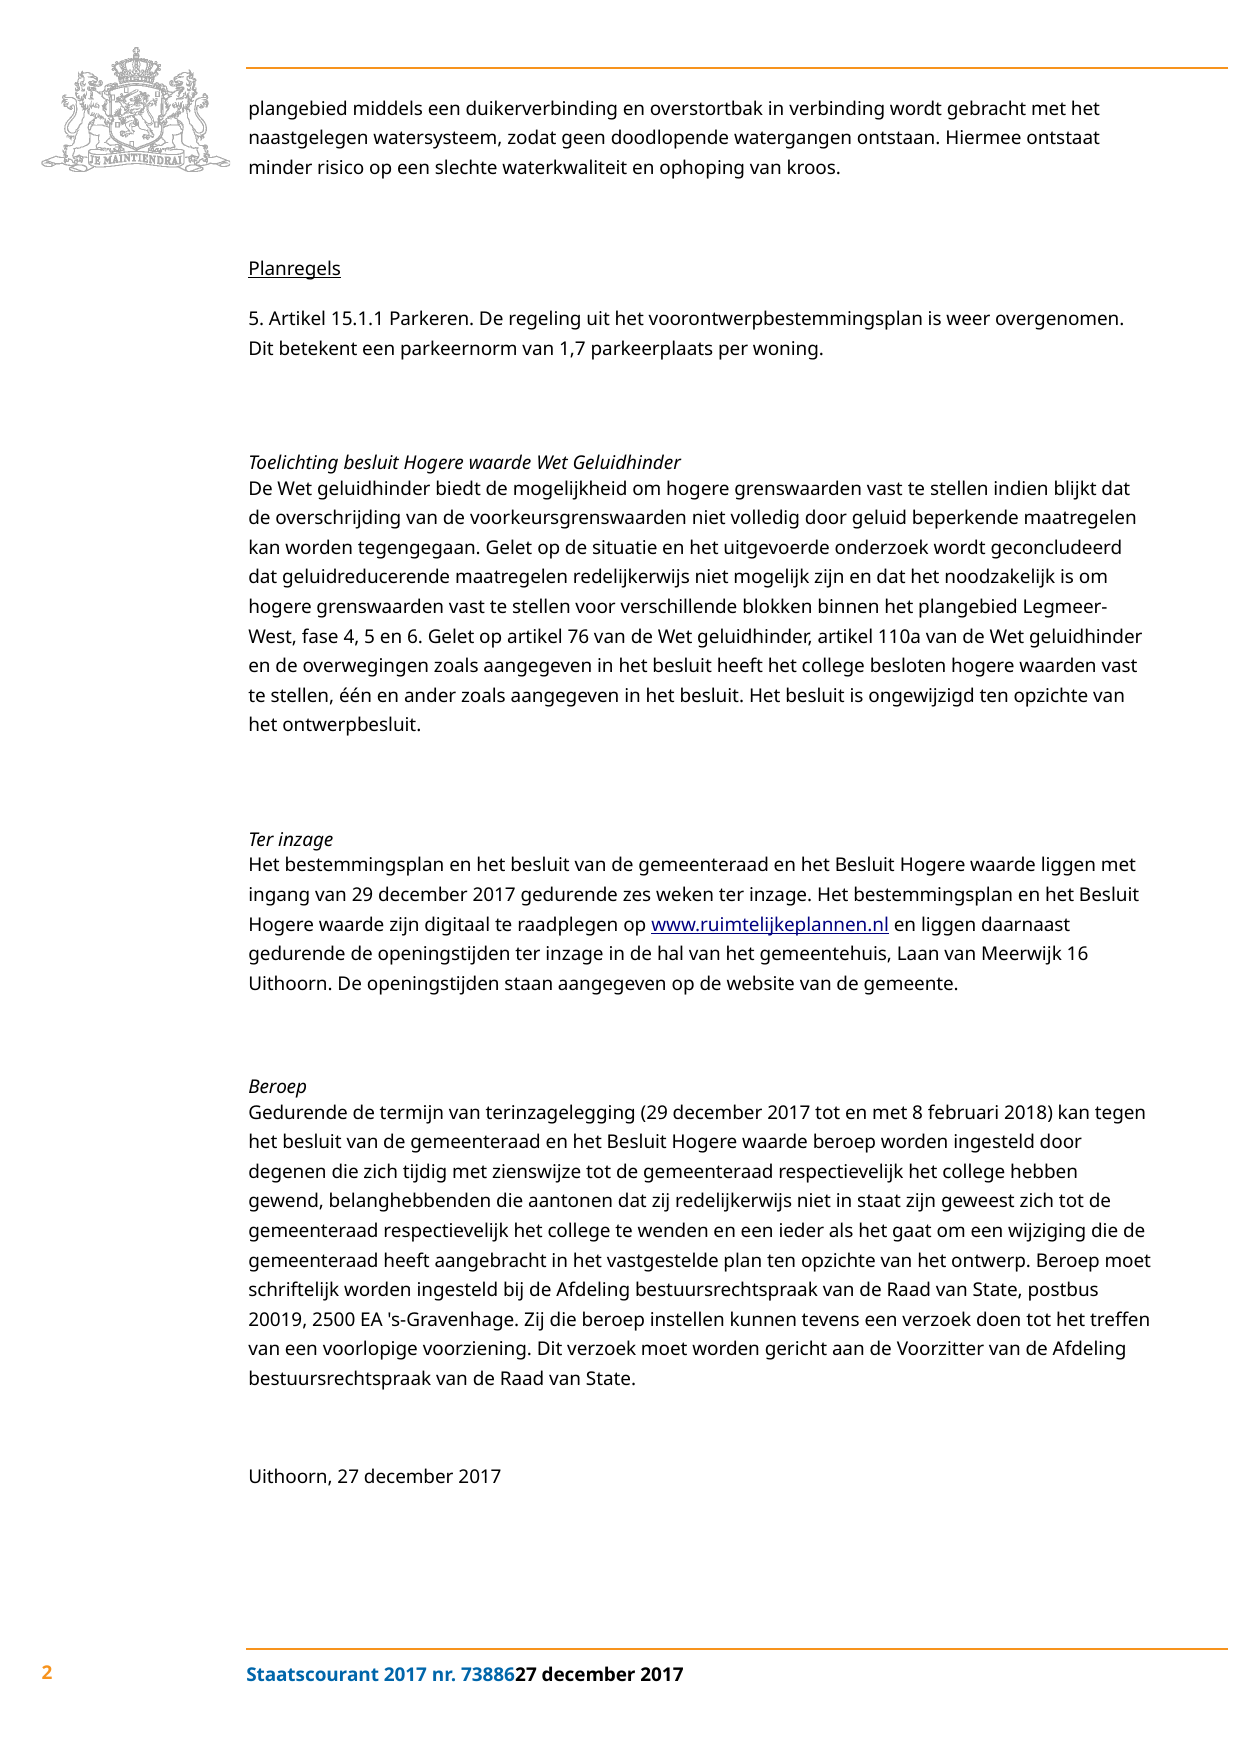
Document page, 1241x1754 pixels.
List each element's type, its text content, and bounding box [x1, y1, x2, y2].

text Planregels [248, 255, 1152, 281]
text Uithoorn, 27 december 2017 [248, 1463, 1152, 1489]
text 5. Artikel 15.1.1 Parkeren. De regeling uit het voorontwerpbestemmingsplan is weer overgenomen. Dit betekent een parkeernorm van 1,7 parkeerplaats per woning. [248, 305, 1152, 361]
text Ter inzage [248, 826, 1152, 852]
text Beroep [248, 1073, 1152, 1099]
text Gedurende de termijn van terinzagelegging (29 december 2017 tot en met 8 februari 2018) kan tegen het besluit van de gemeenteraad en het Besluit Hogere waarde beroep worden ingesteld door degenen die zich tijdig met zienswijze tot de gemeenteraad respectievelijk het college hebben gewend, belanghebbenden die aantonen dat zij redelijkerwijs niet in staat zijn geweest zich tot de gemeenteraad respectievelijk het college te wenden en een ieder als het gaat om een wijziging die de gemeenteraad heeft aangebracht in het vastgestelde plan ten opzichte van het ontwerp. Beroep moet schriftelijk worden ingesteld bij de Afdeling bestuursrechtspraak van de Raad van State, postbus 20019, 2500 EA 's-Gravenhage. Zij die beroep instellen kunnen tevens een verzoek doen tot het treffen van een voorlopige voorziening. Dit verzoek moet worden gericht aan de Voorzitter van de Afdeling bestuursrechtspraak van de Raad van State. [248, 1099, 1152, 1391]
text plangebied middels een duikerverbinding en overstortbak in verbinding wordt gebracht met het naastgelegen watersysteem, zodat geen doodlopende watergangen ontstaan. Hiermee ontstaat minder risico op een slechte waterkwaliteit en ophoping van kroos. [248, 95, 1152, 180]
text Het bestemmingsplan en het besluit van de gemeenteraad en het Besluit Hogere waarde liggen met ingang van 29 december 2017 gedurende zes weken ter inzage. Het bestemmingsplan en het Besluit Hogere waarde zijn digitaal te raadplegen op www.ruimtelijkeplannen.nl en liggen daarnaast gedurende de openingstijden ter inzage in de hal van het gemeentehuis, Laan van Meerwijk 16 Uithoorn. De openingstijden staan aangegeven op de website van de gemeente. [248, 852, 1152, 996]
text De Wet geluidhinder biedt de mogelijkheid om hogere grenswaarden vast te stellen indien blijkt dat de overschrijding van de voorkeursgrenswaarden niet volledig door geluid beperkende maatregelen kan worden tegengegaan. Gelet op de situatie en het uitgevoerde onderzoek wordt geconcludeerd dat geluidreducerende maatregelen redelijkerwijs niet mogelijk zijn en dat het noodzakelijk is om hogere grenswaarden vast te stellen voor verschillende blokken binnen het plangebied Legmeer-West, fase 4, 5 en 6. Gelet op artikel 76 van de Wet geluidhinder, artikel 110a van de Wet geluidhinder en de overwegingen zoals aangegeven in het besluit heeft het college besloten hogere waarden vast te stellen, één en ander zoals aangegeven in het besluit. Het besluit is ongewijzigd ten opzichte van het ontwerpbesluit. [248, 475, 1152, 737]
text Toelichting besluit Hogere waarde Wet Geluidhinder [248, 449, 1152, 475]
picture [41, 47, 231, 172]
